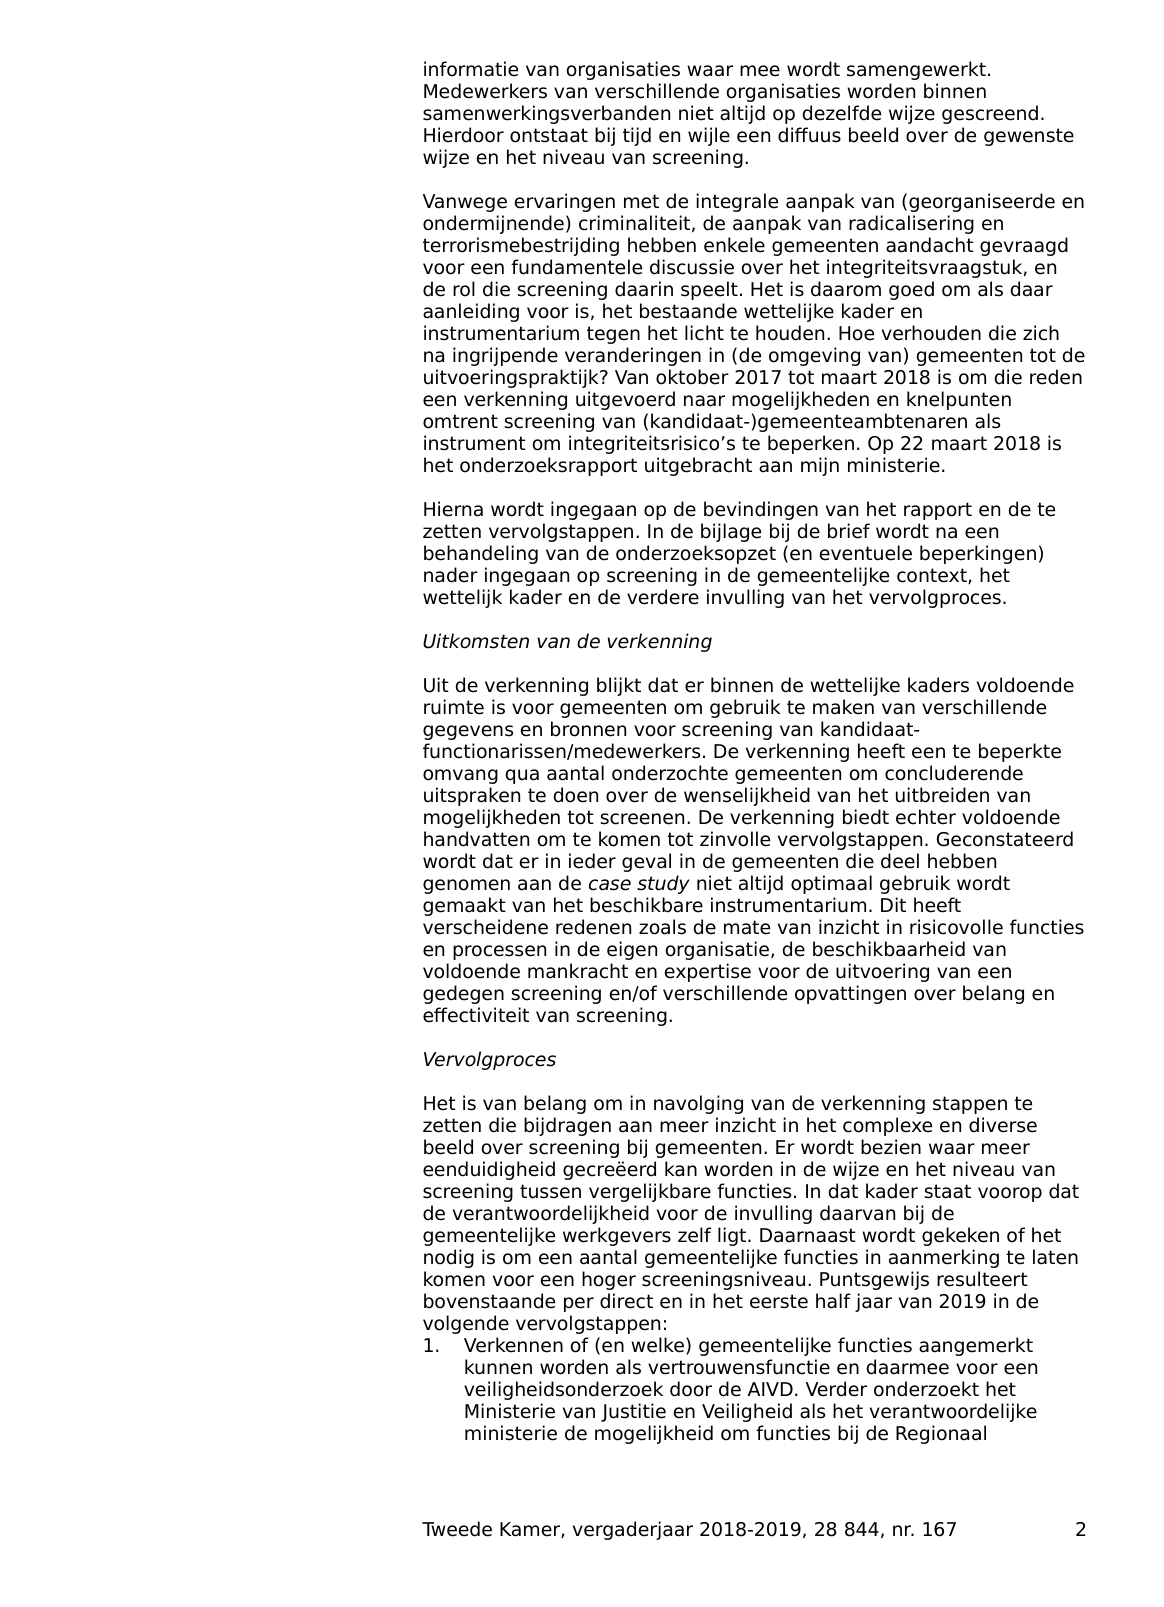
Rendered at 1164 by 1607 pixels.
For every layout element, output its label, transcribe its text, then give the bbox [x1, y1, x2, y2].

text Het is van belang om in navolging van de verkenning stappen te zetten die bijdragen aan meer inzicht in het complexe en diverse beeld over screening bij gemeenten. Er wordt bezien waar meer eenduidigheid gecreëerd kan worden in de wijze en het niveau van screening tussen vergelijkbare functies. In dat kader staat voorop dat de verantwoordelijkheid voor de invulling daarvan bij de gemeentelijke werkgevers zelf ligt. Daarnaast wordt gekeken of het nodig is om een aantal gemeentelijke functies in aanmerking te laten komen voor een hoger screeningsniveau. Puntsgewijs resulteert bovenstaande per direct en in het eerste half jaar van 2019 in de volgende vervolgstappen: [422, 1093, 1087, 1335]
text informatie van organisaties waar mee wordt samengewerkt. Medewerkers van verschillende organisaties worden binnen samenwerkingsverbanden niet altijd op dezelfde wijze gescreend. Hierdoor ontstaat bij tijd en wijle een diffuus beeld over de gewenste wijze en het niveau van screening. [422, 59, 1087, 169]
text Vanwege ervaringen met de integrale aanpak van (georganiseerde en ondermijnende) criminaliteit, de aanpak van radicalisering en terrorismebestrijding hebben enkele gemeenten aandacht gevraagd voor een fundamentele discussie over het integriteitsvraagstuk, en de rol die screening daarin speelt. Het is daarom goed om als daar aanleiding voor is, het bestaande wettelijke kader en instrumentarium tegen het licht te houden. Hoe verhouden die zich na ingrijpende veranderingen in (de omgeving van) gemeenten tot de uitvoeringspraktijk? Van oktober 2017 tot maart 2018 is om die reden een verkenning uitgevoerd naar mogelijkheden en knelpunten omtrent screening van (kandidaat-)gemeenteambtenaren als instrument om integriteitsrisico’s te beperken. Op 22 maart 2018 is het onderzoeksrapport uitgebracht aan mijn ministerie. [422, 191, 1087, 477]
subtitle Uitkomsten van de verkenning [422, 631, 1087, 653]
text 1. Verkennen of (en welke) gemeentelijke functies aangemerkt kunnen worden als vertrouwensfunctie en daarmee voor een veiligheidsonderzoek door de AIVD. Verder onderzoekt het Ministerie van Justitie en Veiligheid als het verantwoordelijke ministerie de mogelijkheid om functies bij de Regionaal [422, 1335, 1087, 1445]
text Uit de verkenning blijkt dat er binnen de wettelijke kaders voldoende ruimte is voor gemeenten om gebruik te maken van verschillende gegevens en bronnen voor screening van kandidaat-functionarissen/medewerkers. De verkenning heeft een te beperkte omvang qua aantal onderzochte gemeenten om concluderende uitspraken te doen over de wenselijkheid van het uitbreiden van mogelijkheden tot screenen. De verkenning biedt echter voldoende handvatten om te komen tot zinvolle vervolgstappen. Geconstateerd wordt dat er in ieder geval in de gemeenten die deel hebben genomen aan de case study niet altijd optimaal gebruik wordt gemaakt van het beschikbare instrumentarium. Dit heeft verscheidene redenen zoals de mate van inzicht in risicovolle functies en processen in de eigen organisatie, de beschikbaarheid van voldoende mankracht en expertise voor de uitvoering van een gedegen screening en/of verschillende opvattingen over belang en effectiviteit van screening. [422, 675, 1087, 1027]
text Hierna wordt ingegaan op de bevindingen van het rapport en de te zetten vervolgstappen. In de bijlage bij de brief wordt na een behandeling van de onderzoeksopzet (en eventuele beperkingen) nader ingegaan op screening in de gemeentelijke context, het wettelijk kader en de verdere invulling van het vervolgproces. [422, 499, 1087, 609]
subtitle Vervolgproces [422, 1049, 1087, 1071]
